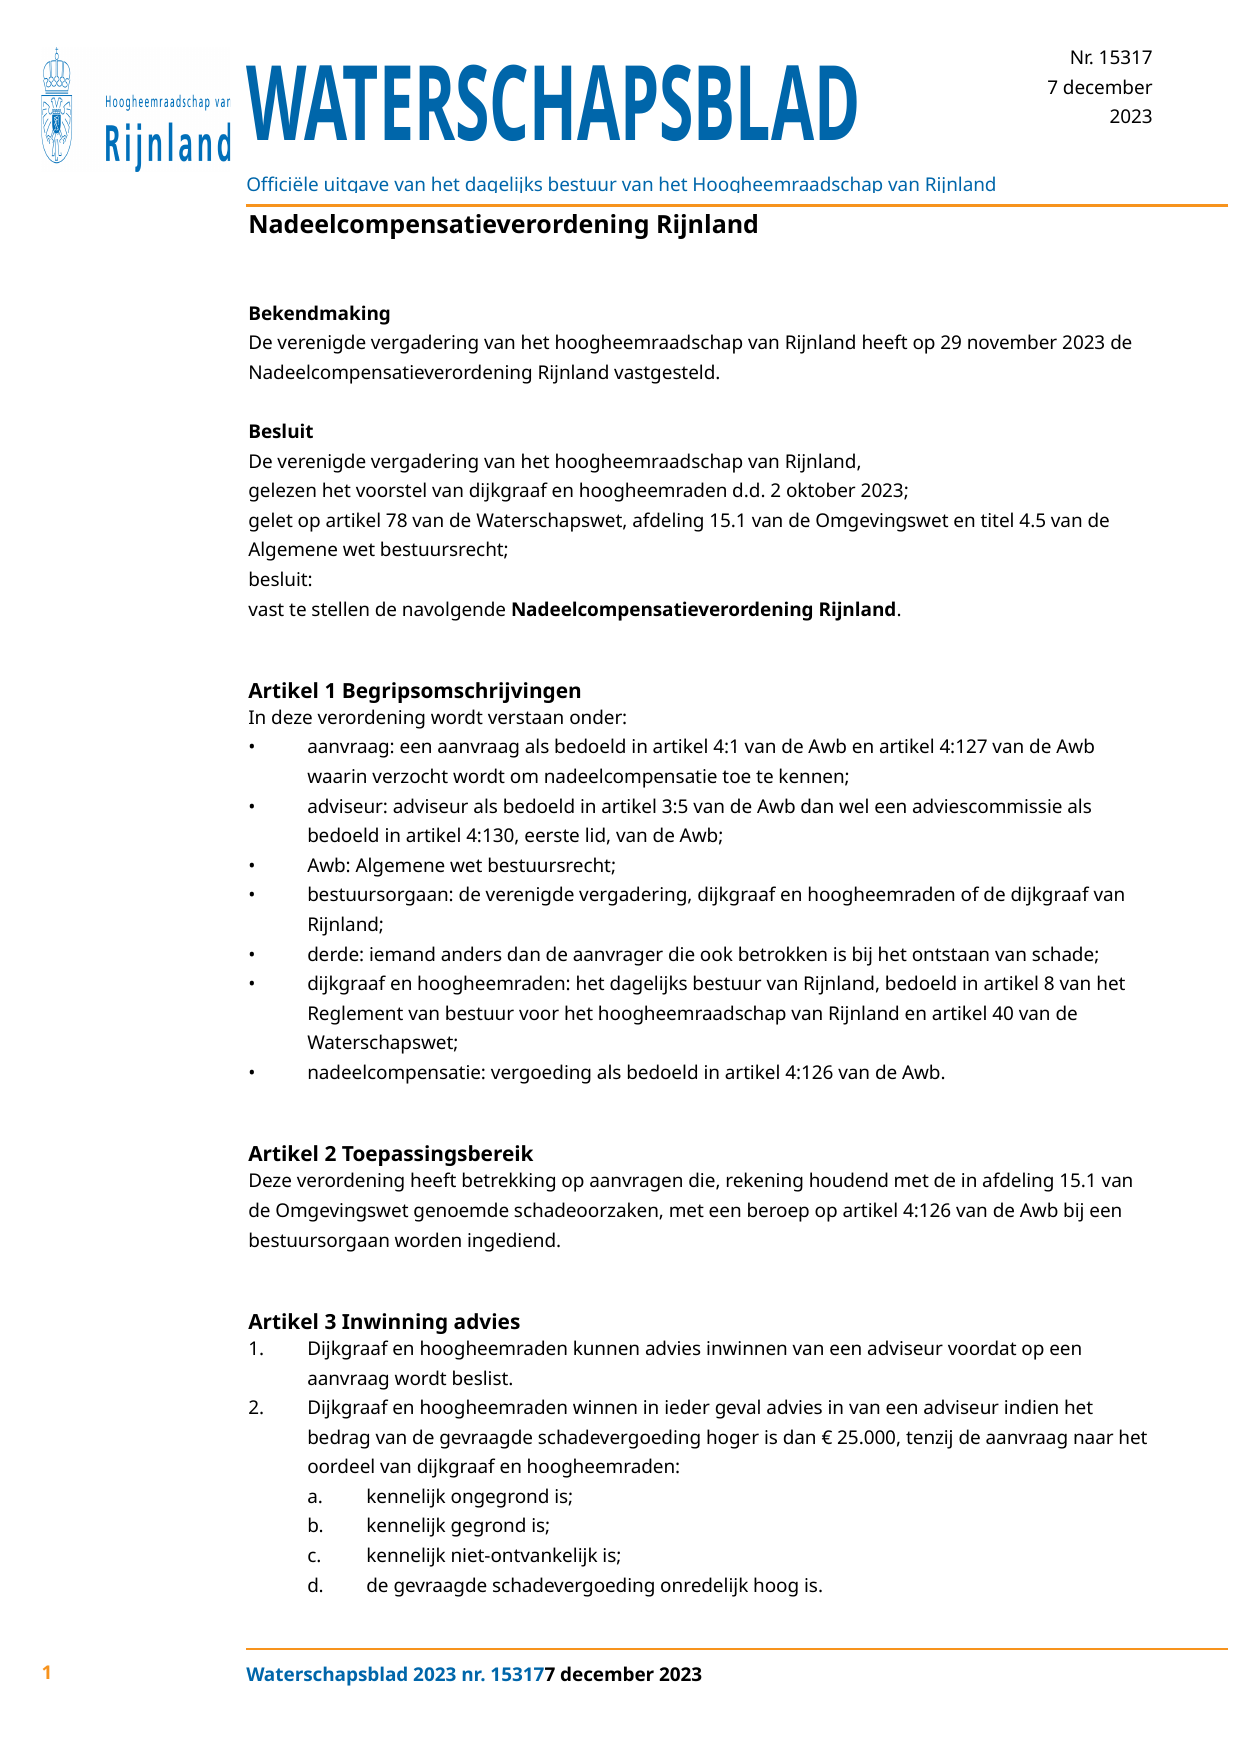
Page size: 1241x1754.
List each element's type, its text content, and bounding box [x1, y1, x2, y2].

text Bekendmaking [248, 300, 1152, 326]
list bestuursorgaan: de verenigde vergadering, dijkgraaf en hoogheemraden of de dijkgraaf van Rijnland; [248, 882, 1152, 937]
picture [41, 47, 231, 172]
list kennelijk gegrond is; [307, 1513, 1152, 1538]
text gelezen het voorstel van dijkgraaf en hoogheemraden d.d. 2 oktober 2023; [248, 477, 1152, 503]
list Dijkgraaf en hoogheemraden kunnen advies inwinnen van een adviseur voordat op een aanvraag wordt beslist. [248, 1335, 1152, 1391]
text Nadeelcompensatieverordening Rijnland [248, 207, 1152, 241]
text Artikel 1 Begripsomschrijvingen [248, 676, 1152, 704]
list de gevraagde schadevergoeding onredelijk hoog is. [307, 1572, 1152, 1598]
list kennelijk niet-ontvankelijk is; [307, 1542, 1152, 1568]
list adviseur: adviseur als bedoeld in artikel 3:5 van de Awb dan wel een adviescommissie als bedoeld in artikel 4:130, eerste lid, van de Awb; [248, 793, 1152, 848]
list Awb: Algemene wet bestuursrecht; [248, 852, 1152, 878]
list nadeelcompensatie: vergoeding als bedoeld in artikel 4:126 van de Awb. [248, 1059, 1152, 1085]
text Artikel 3 Inwinning advies [248, 1307, 1152, 1335]
text De verenigde vergadering van het hoogheemraadschap van Rijnland heeft op 29 november 2023 de Nadeelcompensatieverordening Rijnland vastgesteld. [248, 329, 1152, 385]
list aanvraag: een aanvraag als bedoeld in artikel 4:1 van de Awb en artikel 4:127 van de Awb waarin verzocht wordt om nadeelcompensatie toe te kennen; [248, 734, 1152, 789]
text In deze verordening wordt verstaan onder: [248, 704, 1152, 730]
list kennelijk ongegrond is; [307, 1483, 1152, 1509]
text De verenigde vergadering van het hoogheemraadschap van Rijnland, [248, 448, 1152, 473]
text vast te stellen de navolgende Nadeelcompensatieverordening Rijnland. [248, 596, 1152, 621]
text Deze verordening heeft betrekking op aanvragen die, rekening houdend met de in afdeling 15.1 van de Omgevingswet genoemde schadeoorzaken, met een beroep op artikel 4:126 van de Awb bij een bestuursorgaan worden ingediend. [248, 1168, 1152, 1252]
text Besluit [248, 418, 1152, 444]
list Dijkgraaf en hoogheemraden winnen in ieder geval advies in van een adviseur indien het bedrag van de gevraagde schadevergoeding hoger is dan € 25.000, tenzij de aanvraag naar het oordeel van dijkgraaf en hoogheemraden: [248, 1394, 1152, 1479]
list derde: iemand anders dan de aanvrager die ook betrokken is bij het ontstaan van schade; [248, 941, 1152, 967]
text besluit: [248, 566, 1152, 592]
text gelet op artikel 78 van de Waterschapswet, afdeling 15.1 van de Omgevingswet en titel 4.5 van de Algemene wet bestuursrecht; [248, 507, 1152, 562]
list dijkgraaf en hoogheemraden: het dagelijks bestuur van Rijnland, bedoeld in artikel 8 van het Reglement van bestuur voor het hoogheemraadschap van Rijnland en artikel 40 van de Waterschapswet; [248, 970, 1152, 1055]
text Artikel 2 Toepassingsbereik [248, 1139, 1152, 1168]
